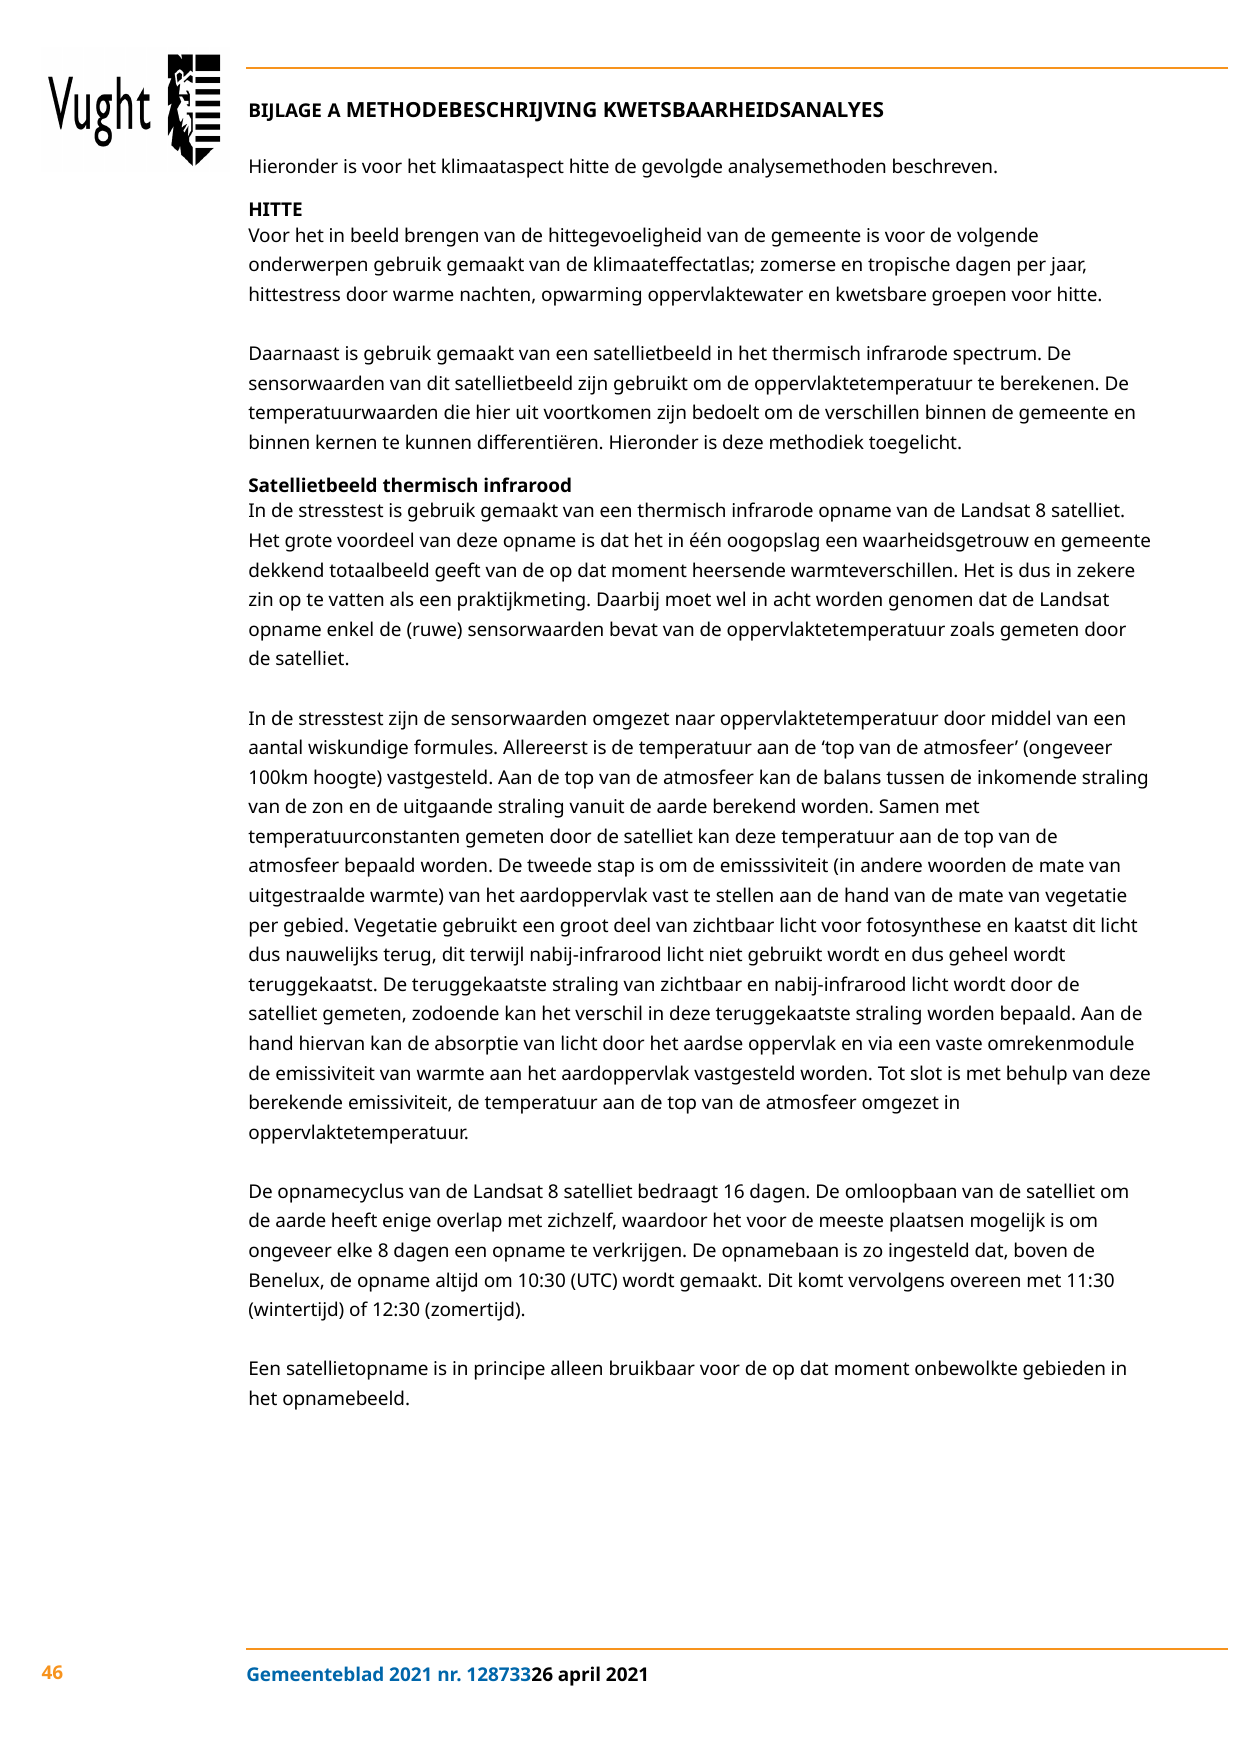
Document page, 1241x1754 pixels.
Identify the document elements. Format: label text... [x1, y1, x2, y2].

text Voor het in beeld brengen van de hittegevoeligheid van de gemeente is voor de volgende onderwerpen gebruik gemaakt van de klimaateffectatlas; zomerse en tropische dagen per jaar, hittestress door warme nachten, opwarming oppervlaktewater en kwetsbare groepen voor hitte. [248, 222, 1152, 307]
text Hieronder is voor het klimaataspect hitte de gevolgde analysemethoden beschreven. [248, 153, 1152, 179]
text De opnamecyclus van de Landsat 8 satelliet bedraagt 16 dagen. De omloopbaan van de satelliet om de aarde heeft enige overlap met zichzelf, waardoor het voor de meeste plaatsen mogelijk is om ongeveer elke 8 dagen een opname te verkrijgen. De opnamebaan is zo ingesteld dat, boven de Benelux, de opname altijd om 10:30 (UTC) wordt gemaakt. Dit komt vervolgens overeen met 11:30 (wintertijd) of 12:30 (zomertijd). [248, 1178, 1152, 1322]
text In de stresstest is gebruik gemaakt van een thermisch infrarode opname van de Landsat 8 satelliet. Het grote voordeel van deze opname is dat het in één oogopslag een waarheidsgetrouw en gemeente dekkend totaalbeeld geeft van de op dat moment heersende warmteverschillen. Het is dus in zekere zin op te vatten als een praktijkmeting. Daarbij moet wel in acht worden genomen dat de Landsat opname enkel de (ruwe) sensorwaarden bevat van de oppervlaktetemperatuur zoals gemeten door de satelliet. [248, 498, 1152, 671]
text Daarnaast is gebruik gemaakt van een satellietbeeld in het thermisch infrarode spectrum. De sensorwaarden van dit satellietbeeld zijn gebruikt om de oppervlaktetemperatuur te berekenen. De temperatuurwaarden die hier uit voortkomen zijn bedoelt om de verschillen binnen de gemeente en binnen kernen te kunnen differentiëren. Hieronder is deze methodiek toegelicht. [248, 340, 1152, 454]
text Een satellietopname is in principe alleen bruikbaar voor de op dat moment onbewolkte gebieden in het opnamebeeld. [248, 1356, 1152, 1411]
text In de stresstest zijn de sensorwaarden omgezet naar oppervlaktetemperatuur door middel van een aantal wiskundige formules. Allereerst is de temperatuur aan de ‘top van de atmosfeer’ (ongeveer 100km hoogte) vastgesteld. Aan de top van de atmosfeer kan de balans tussen de inkomende straling van de zon en de uitgaande straling vanuit de aarde berekend worden. Samen met temperatuurconstanten gemeten door de satelliet kan deze temperatuur aan de top van de atmosfeer bepaald worden. De tweede stap is om de emisssiviteit (in andere woorden de mate van uitgestraalde warmte) van het aardoppervlak vast te stellen aan de hand van de mate van vegetatie per gebied. Vegetatie gebruikt een groot deel van zichtbaar licht voor fotosynthese en kaatst dit licht dus nauwelijks terug, dit terwijl nabij-infrarood licht niet gebruikt wordt en dus geheel wordt teruggekaatst. De teruggekaatste straling van zichtbaar en nabij-infrarood licht wordt door de satelliet gemeten, zodoende kan het verschil in deze teruggekaatste straling worden bepaald. Aan de hand hiervan kan de absorptie van licht door het aardse oppervlak en via een vaste omrekenmodule de emissiviteit van warmte aan het aardoppervlak vastgesteld worden. Tot slot is met behulp van deze berekende emissiviteit, de temperatuur aan de top van de atmosfeer omgezet in oppervlaktetemperatuur. [248, 705, 1152, 1145]
text Satellietbeeld thermisch infrarood [248, 472, 1152, 498]
text HITTE [248, 196, 1152, 222]
text BIJLAGE A METHODEBESCHRIJVING KWETSBAARHEIDSANALYES [248, 95, 1152, 123]
picture [41, 47, 231, 172]
